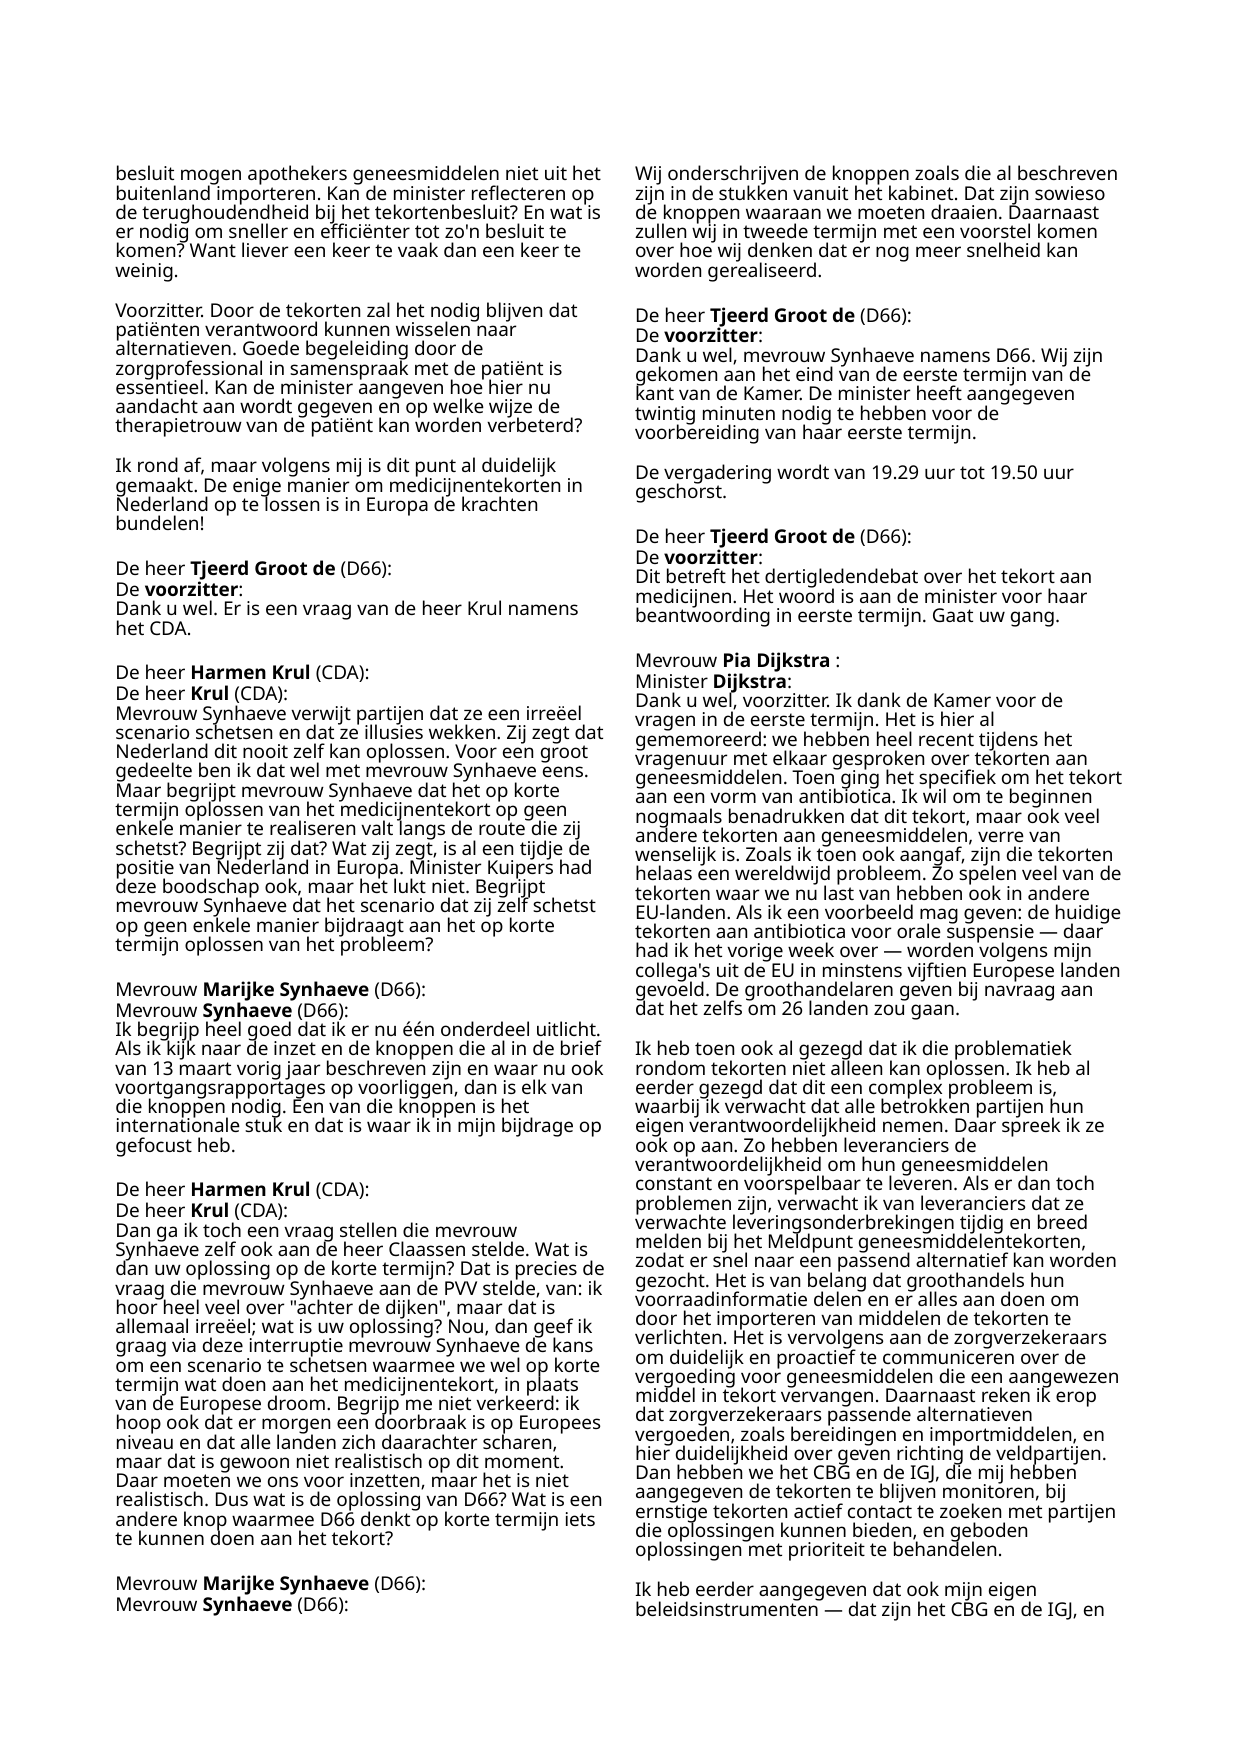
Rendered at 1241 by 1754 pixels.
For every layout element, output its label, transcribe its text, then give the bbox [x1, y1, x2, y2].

text Dan ga ik toch een vraag stellen die mevrouw Synhaeve zelf ook aan de heer Claassen stelde. Wat is dan uw oplossing op de korte termijn? Dat is precies de vraag die mevrouw Synhaeve aan de PVV stelde, van: ik hoor heel veel over "achter de dijken", maar dat is allemaal irreëel; wat is uw oplossing? Nou, dan geef ik graag via deze interruptie mevrouw Synhaeve de kans om een scenario te schetsen waarmee we wel op korte termijn wat doen aan het medicijnentekort, in plaats van de Europese droom. Begrijp me niet verkeerd: ik hoop ook dat er morgen een doorbraak is op Europees niveau en dat alle landen zich daarachter scharen, maar dat is gewoon niet realistisch op dit moment. Daar moeten we ons voor inzetten, maar het is niet realistisch. Dus wat is de oplossing van D66? Wat is een andere knop waarmee D66 denkt op korte termijn iets te kunnen doen aan het tekort? [115, 1222, 605, 1549]
text Mevrouw Synhaeve verwijt partijen dat ze een irreëel scenario schetsen en dat ze illusies wekken. Zij zegt dat Nederland dit nooit zelf kan oplossen. Voor een groot gedeelte ben ik dat wel met mevrouw Synhaeve eens. Maar begrijpt mevrouw Synhaeve dat het op korte termijn oplossen van het medicijnentekort op geen enkele manier te realiseren valt langs de route die zij schetst? Begrijpt zij dat? Wat zij zegt, is al een tijdje de positie van Nederland in Europa. Minister Kuipers had deze boodschap ook, maar het lukt niet. Begrijpt mevrouw Synhaeve dat het scenario dat zij zelf schetst op geen enkele manier bijdraagt aan het op korte termijn oplossen van het probleem? [115, 704, 605, 955]
text Mevrouw Marijke Synhaeve (D66): [115, 976, 605, 1002]
text De vergadering wordt van 19.29 uur tot 19.50 uur geschorst. [635, 464, 1125, 502]
text De heer Krul (CDA): [115, 685, 605, 704]
text De voorzitter: [635, 549, 1125, 568]
text Mevrouw Synhaeve (D66): [115, 1596, 605, 1615]
text De voorzitter: [635, 327, 1125, 347]
text De heer Krul (CDA): [115, 1202, 605, 1222]
text besluit mogen apothekers geneesmiddelen niet uit het buitenland importeren. Kan de minister reflecteren op de terughoudendheid bij het tekortenbesluit? En wat is er nodig om sneller en efficiënter tot zo'n besluit te komen? Want liever een keer te vaak dan een keer te weinig. [115, 165, 605, 281]
text De voorzitter: [115, 581, 605, 600]
text Ik heb toen ook al gezegd dat ik die problematiek rondom tekorten niet alleen kan oplossen. Ik heb al eerder gezegd dat dit een complex probleem is, waarbij ik verwacht dat alle betrokken partijen hun eigen verantwoordelijkheid nemen. Daar spreek ik ze ook op aan. Zo hebben leveranciers de verantwoordelijkheid om hun geneesmiddelen constant en voorspelbaar te leveren. Als er dan toch problemen zijn, verwacht ik van leveranciers dat ze verwachte leveringsonderbrekingen tijdig en breed melden bij het Meldpunt geneesmiddelentekorten, zodat er snel naar een passend alternatief kan worden gezocht. Het is van belang dat groothandels hun voorraadinformatie delen en er alles aan doen om door het importeren van middelen de tekorten te verlichten. Het is vervolgens aan de zorgverzekeraars om duidelijk en proactief te communiceren over de vergoeding voor geneesmiddelen die een aangewezen middel in tekort vervangen. Daarnaast reken ik erop dat zorgverzekeraars passende alternatieven vergoeden, zoals bereidingen en importmiddelen, en hier duidelijkheid over geven richting de veldpartijen. Dan hebben we het CBG en de IGJ, die mij hebben aangegeven de tekorten te blijven monitoren, bij ernstige tekorten actief contact te zoeken met partijen die oplossingen kunnen bieden, en geboden oplossingen met prioriteit te behandelen. [635, 1040, 1125, 1561]
text Mevrouw Pia Dijkstra : [635, 647, 1125, 673]
text De heer Harmen Krul (CDA): [115, 1177, 605, 1202]
text Ik rond af, maar volgens mij is dit punt al duidelijk gemaakt. De enige manier om medicijnentekorten in Nederland op te lossen is in Europa de krachten bundelen! [115, 457, 605, 534]
text Wij onderschrijven de knoppen zoals die al beschreven zijn in de stukken vanuit het kabinet. Dat zijn sowieso de knoppen waaraan we moeten draaien. Daarnaast zullen wij in tweede termijn met een voorstel komen over hoe wij denken dat er nog meer snelheid kan worden gerealiseerd. [635, 165, 1125, 281]
text Dank u wel, mevrouw Synhaeve namens D66. Wij zijn gekomen aan het eind van de eerste termijn van de kant van de Kamer. De minister heeft aangegeven twintig minuten nodig te hebben voor de voorbereiding van haar eerste termijn. [635, 347, 1125, 443]
text De heer Tjeerd Groot de (D66): [635, 302, 1125, 327]
text Dit betreft het dertigledendebat over het tekort aan medicijnen. Het woord is aan de minister voor haar beantwoording in eerste termijn. Gaat uw gang. [635, 568, 1125, 626]
text Dank u wel, voorzitter. Ik dank de Kamer voor de vragen in de eerste termijn. Het is hier al gememoreerd: we hebben heel recent tijdens het vragenuur met elkaar gesproken over tekorten aan geneesmiddelen. Toen ging het specifiek om het tekort aan een vorm van antibiotica. Ik wil om te beginnen nogmaals benadrukken dat dit tekort, maar ook veel andere tekorten aan geneesmiddelen, verre van wenselijk is. Zoals ik toen ook aangaf, zijn die tekorten helaas een wereldwijd probleem. Zo spelen veel van de tekorten waar we nu last van hebben ook in andere EU-landen. Als ik een voorbeeld mag geven: de huidige tekorten aan antibiotica voor orale suspensie — daar had ik het vorige week over — worden volgens mijn collega's uit de EU in minstens vijftien Europese landen gevoeld. De groothandelaren geven bij navraag aan dat het zelfs om 26 landen zou gaan. [635, 692, 1125, 1019]
text Dank u wel. Er is een vraag van de heer Krul namens het CDA. [115, 600, 605, 639]
text Ik begrijp heel goed dat ik er nu één onderdeel uitlicht. Als ik kijk naar de inzet en de knoppen die al in de brief van 13 maart vorig jaar beschreven zijn en waar nu ook voortgangsrapportages op voorliggen, dan is elk van die knoppen nodig. Een van die knoppen is het internationale stuk en dat is waar ik in mijn bijdrage op gefocust heb. [115, 1021, 605, 1156]
text Ik heb eerder aangegeven dat ook mijn eigen beleidsinstrumenten — dat zijn het CBG en de IGJ, en [635, 1581, 1125, 1620]
text De heer Tjeerd Groot de (D66): [635, 523, 1125, 549]
text Minister Dijkstra: [635, 673, 1125, 692]
text Mevrouw Synhaeve (D66): [115, 1002, 605, 1021]
text Mevrouw Marijke Synhaeve (D66): [115, 1570, 605, 1596]
text Voorzitter. Door de tekorten zal het nodig blijven dat patiënten verantwoord kunnen wisselen naar alternatieven. Goede begeleiding door de zorgprofessional in samenspraak met de patiënt is essentieel. Kan de minister aangeven hoe hier nu aandacht aan wordt gegeven en op welke wijze de therapietrouw van de patiënt kan worden verbeterd? [115, 302, 605, 437]
text De heer Harmen Krul (CDA): [115, 659, 605, 685]
text De heer Tjeerd Groot de (D66): [115, 555, 605, 581]
